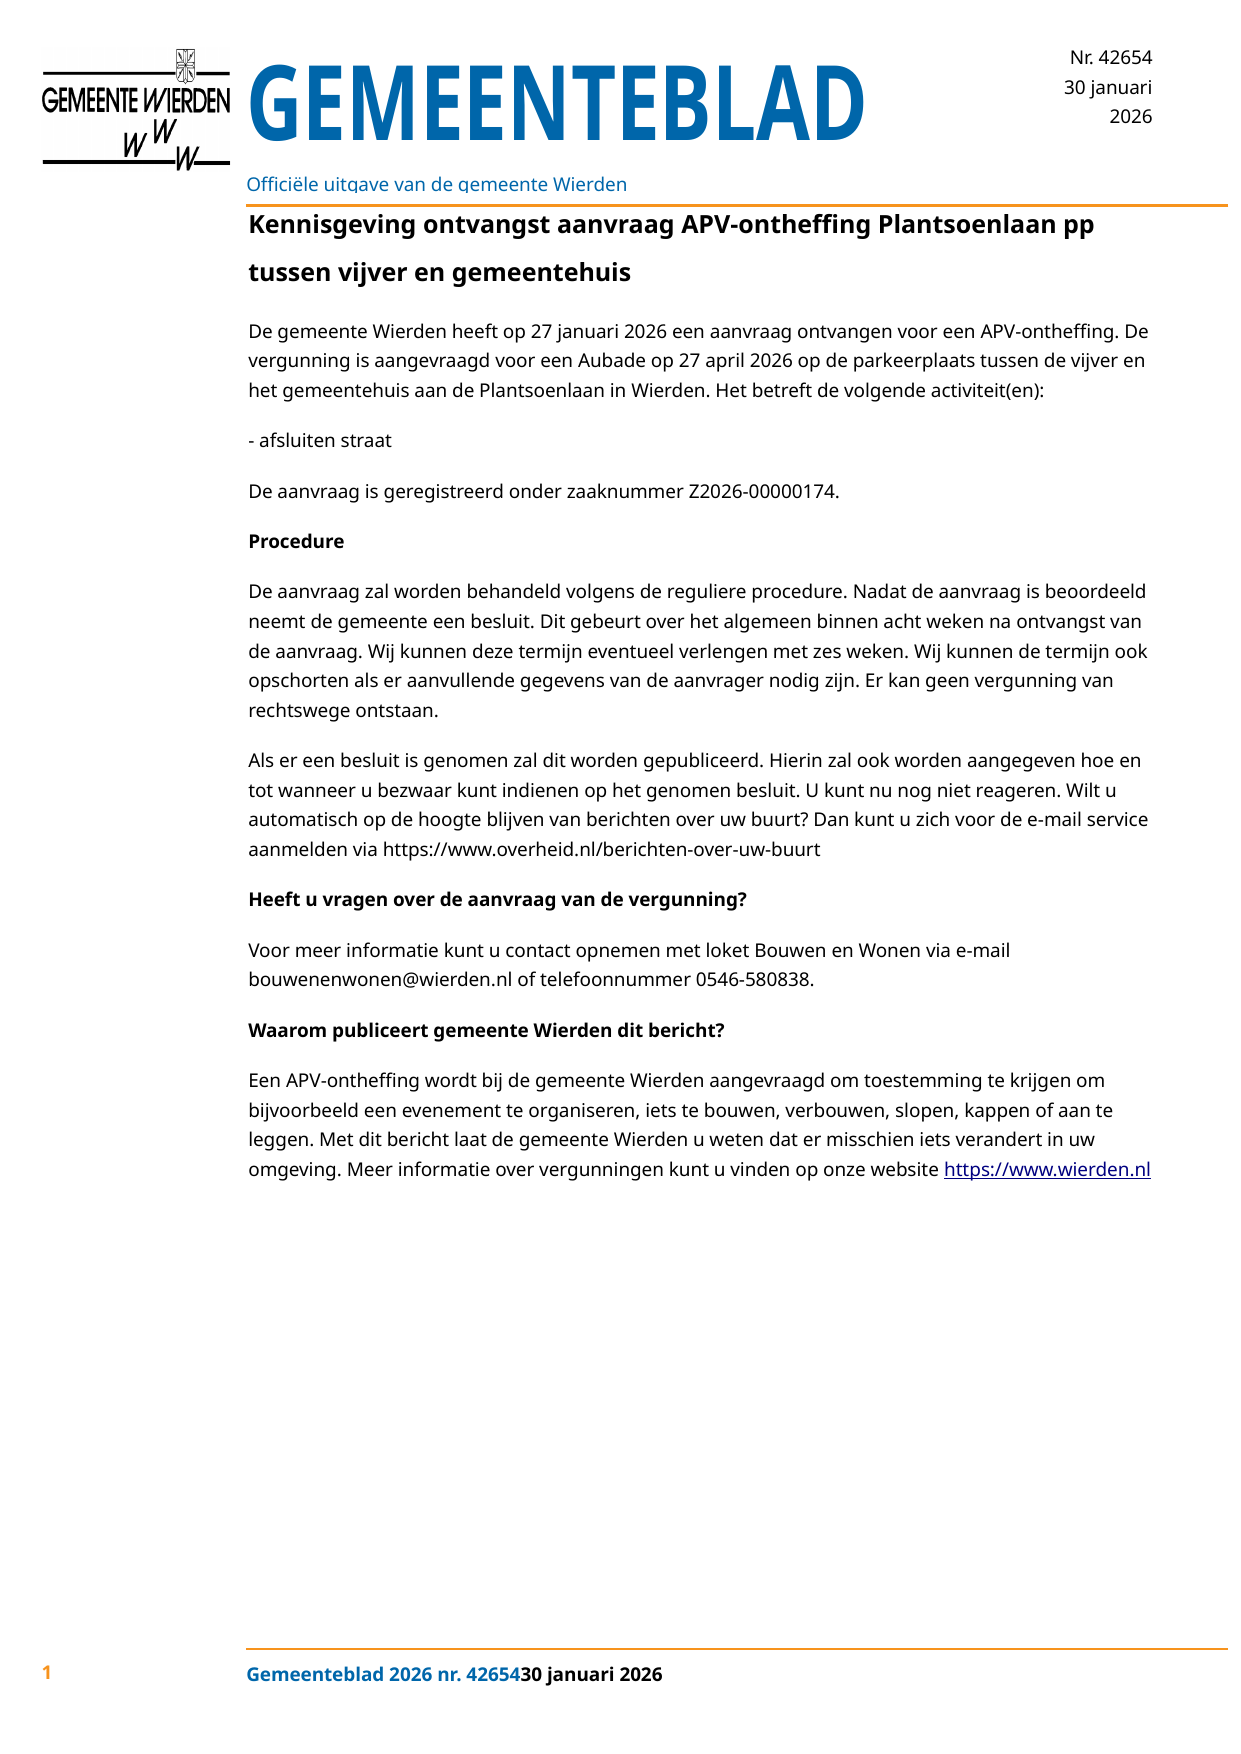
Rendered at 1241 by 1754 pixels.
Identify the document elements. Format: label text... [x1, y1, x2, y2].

picture [41, 47, 231, 172]
text - afsluiten straat [248, 427, 1152, 453]
text Heeft u vragen over de aanvraag van de vergunning? [248, 887, 1152, 912]
text Kennisgeving ontvangst aanvraag APV-ontheffing Plantsoenlaan pp tussen vijver en gemeentehuis [248, 207, 1152, 288]
text De aanvraag zal worden behandeld volgens de reguliere procedure. Nadat de aanvraag is beoordeeld neemt de gemeente een besluit. Dit gebeurt over het algemeen binnen acht weken na ontvangst van de aanvraag. Wij kunnen deze termijn eventueel verlengen met zes weken. Wij kunnen de termijn ook opschorten als er aanvullende gegevens van de aanvrager nodig zijn. Er kan geen vergunning van rechtswege ontstaan. [248, 579, 1152, 723]
text Voor meer informatie kunt u contact opnemen met loket Bouwen en Wonen via e-mail bouwenenwonen@wierden.nl of telefoonnummer 0546-580838. [248, 937, 1152, 992]
text De gemeente Wierden heeft op 27 januari 2026 een aanvraag ontvangen voor een APV-ontheffing. De vergunning is aangevraagd voor een Aubade op 27 april 2026 op de parkeerplaats tussen de vijver en het gemeentehuis aan de Plantsoenlaan in Wierden. Het betreft de volgende activiteit(en): [248, 318, 1152, 403]
text Een APV-ontheffing wordt bij de gemeente Wierden aangevraagd om toestemming te krijgen om bijvoorbeeld een evenement te organiseren, iets te bouwen, verbouwen, slopen, kappen of aan te leggen. Met dit bericht laat de gemeente Wierden u weten dat er misschien iets verandert in uw omgeving. Meer informatie over vergunningen kunt u vinden op onze website https://www.wierden.nl [248, 1067, 1152, 1182]
text Procedure [248, 528, 1152, 554]
text De aanvraag is geregistreerd onder zaaknummer Z2026-00000174. [248, 478, 1152, 504]
text Als er een besluit is genomen zal dit worden gepubliceerd. Hierin zal ook worden aangegeven hoe en tot wanneer u bezwaar kunt indienen op het genomen besluit. U kunt nu nog niet reageren. Wilt u automatisch op de hoogte blijven van berichten over uw buurt? Dan kunt u zich voor de e-mail service aanmelden via https://www.overheid.nl/berichten-over-uw-buurt [248, 747, 1152, 862]
text Waarom publiceert gemeente Wierden dit bericht? [248, 1017, 1152, 1043]
